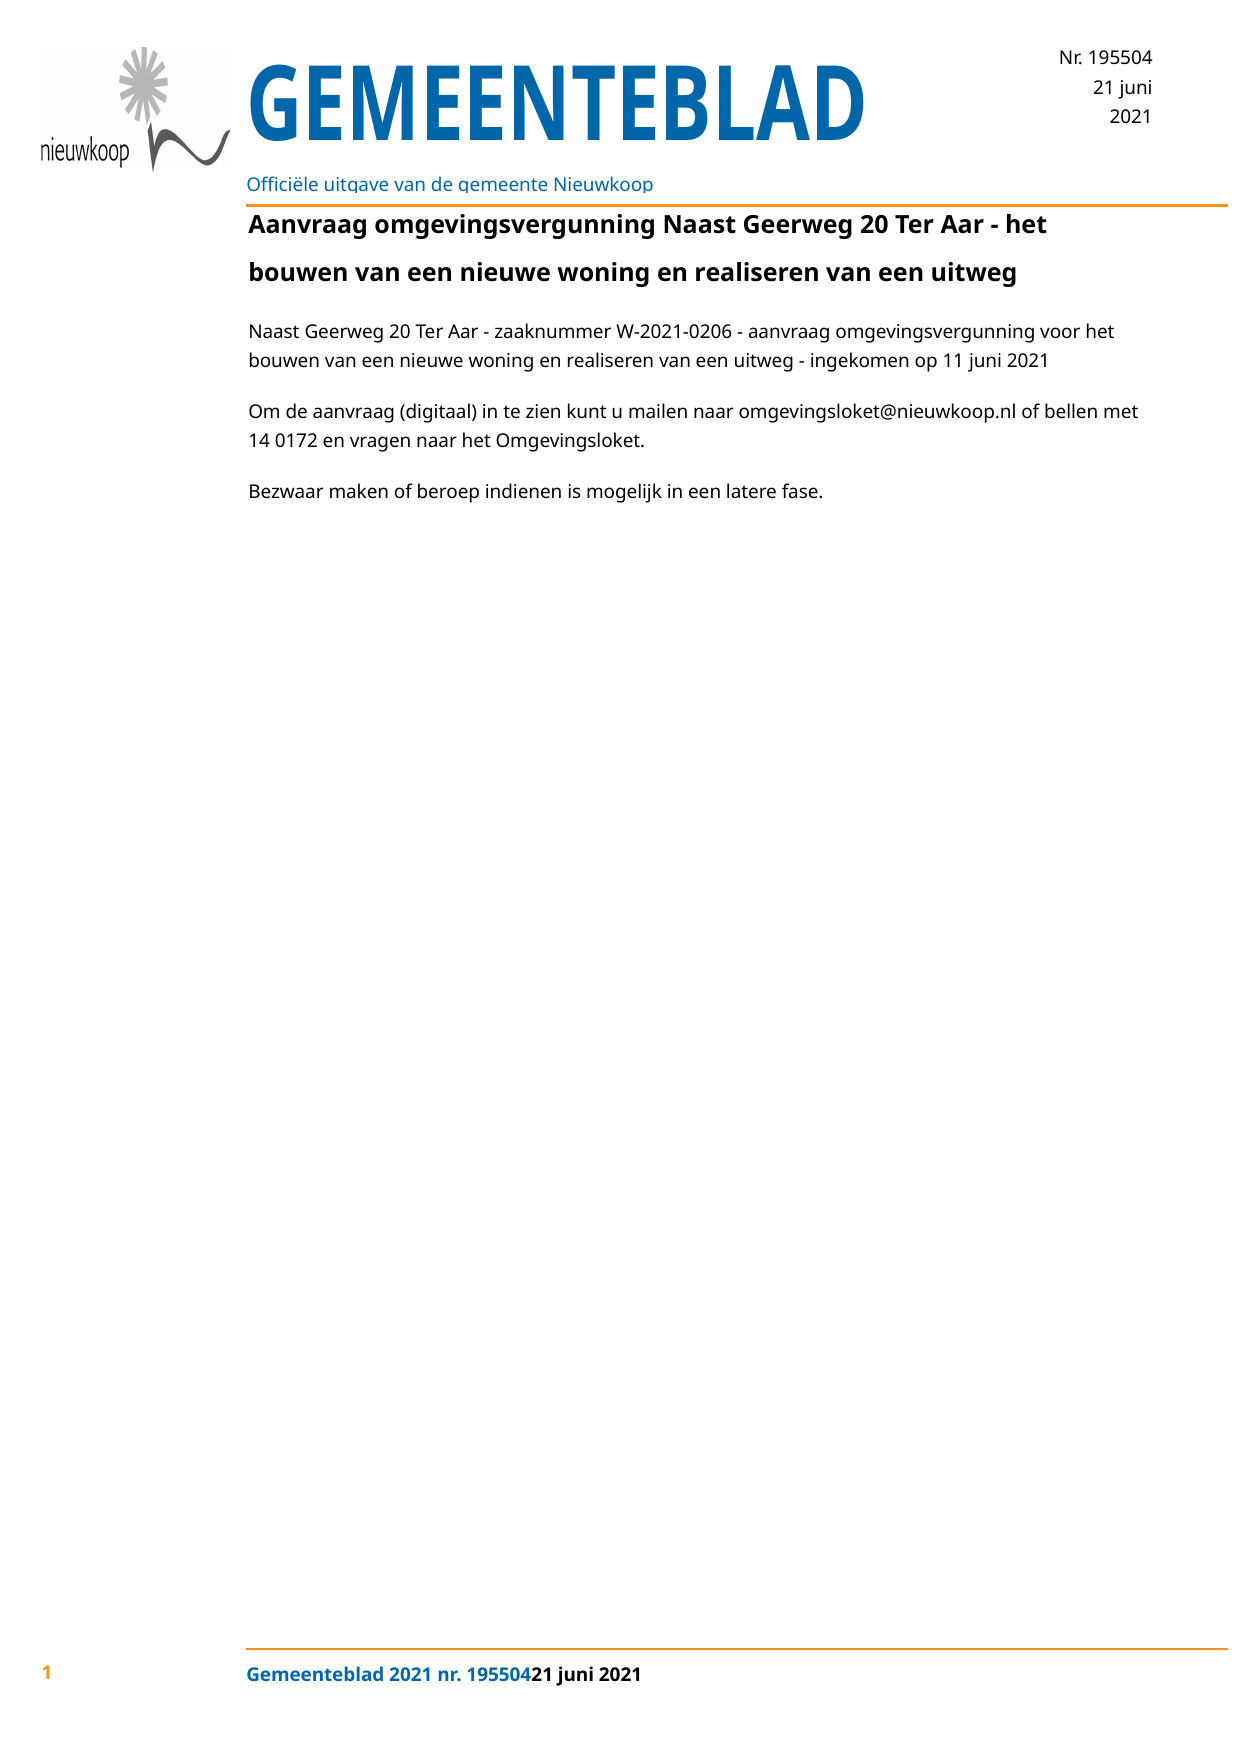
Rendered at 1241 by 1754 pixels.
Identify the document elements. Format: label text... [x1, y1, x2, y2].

picture [41, 47, 231, 172]
text Om de aanvraag (digitaal) in te zien kunt u mailen naar omgevingsloket@nieuwkoop.nl of bellen met 14 0172 en vragen naar het Omgevingsloket. [248, 398, 1152, 453]
text Naast Geerweg 20 Ter Aar - zaaknummer W-2021-0206 - aanvraag omgevingsvergunning voor het bouwen van een nieuwe woning en realiseren van een uitweg - ingekomen op 11 juni 2021 [248, 318, 1152, 373]
text Bezwaar maken of beroep indienen is mogelijk in een latere fase. [248, 478, 1152, 504]
text Aanvraag omgevingsvergunning Naast Geerweg 20 Ter Aar - het bouwen van een nieuwe woning en realiseren van een uitweg [248, 207, 1152, 288]
